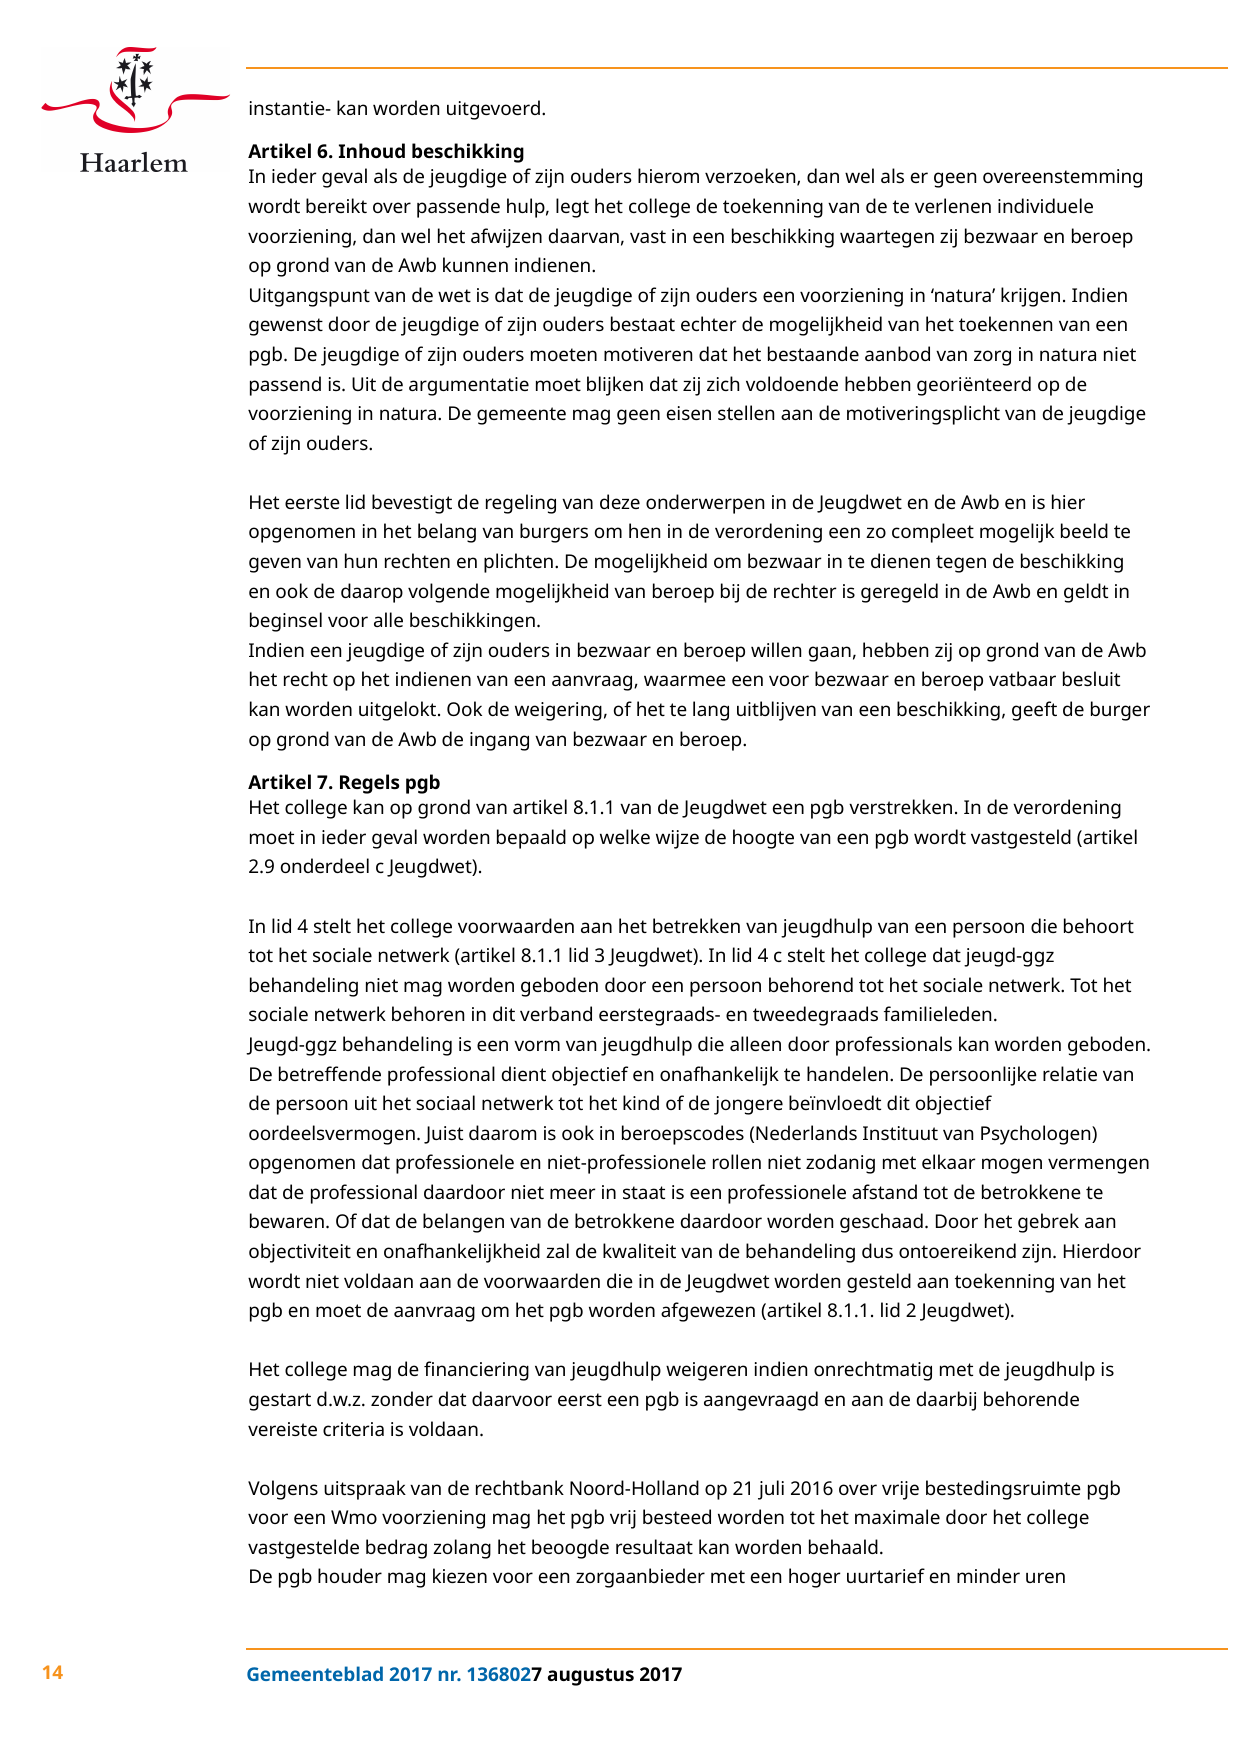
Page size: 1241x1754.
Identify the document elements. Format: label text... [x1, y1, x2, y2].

text Jeugd-ggz behandeling is een vorm van jeugdhulp die alleen door professionals kan worden geboden. De betreffende professional dient objectief en onafhankelijk te handelen. De persoonlijke relatie van de persoon uit het sociaal netwerk tot het kind of de jongere beïnvloedt dit objectief oordeelsvermogen. Juist daarom is ook in beroepscodes (Nederlands Instituut van Psychologen) opgenomen dat professionele en niet-professionele rollen niet zodanig met elkaar mogen vermengen dat de professional daardoor niet meer in staat is een professionele afstand tot de betrokkene te bewaren. Of dat de belangen van de betrokkene daardoor worden geschaad. Door het gebrek aan objectiviteit en onafhankelijkheid zal de kwaliteit van de behandeling dus ontoereikend zijn. Hierdoor wordt niet voldaan aan de voorwaarden die in de Jeugdwet worden gesteld aan toekenning van het pgb en moet de aanvraag om het pgb worden afgewezen (artikel 8.1.1. lid 2 Jeugdwet). [248, 1031, 1152, 1323]
text Artikel 6. Inhoud beschikking [248, 138, 1152, 164]
text Het eerste lid bevestigt de regeling van deze onderwerpen in de Jeugdwet en de Awb en is hier opgenomen in het belang van burgers om hen in de verordening een zo compleet mogelijk beeld te geven van hun rechten en plichten. De mogelijkheid om bezwaar in te dienen tegen de beschikking en ook de daarop volgende mogelijkheid van beroep bij de rechter is geregeld in de Awb en geldt in beginsel voor alle beschikkingen. [248, 489, 1152, 633]
text In ieder geval als de jeugdige of zijn ouders hierom verzoeken, dan wel als er geen overeenstemming wordt bereikt over passende hulp, legt het college de toekenning van de te verlenen individuele voorziening, dan wel het afwijzen daarvan, vast in een beschikking waartegen zij bezwaar en beroep op grond van de Awb kunnen indienen. [248, 164, 1152, 278]
text Volgens uitspraak van de rechtbank Noord-Holland op 21 juli 2016 over vrije bestedingsruimte pgb voor een Wmo voorziening mag het pgb vrij besteed worden tot het maximale door het college vastgestelde bedrag zolang het beoogde resultaat kan worden behaald. [248, 1475, 1152, 1560]
text Uitgangspunt van de wet is dat de jeugdige of zijn ouders een voorziening in ‘natura’ krijgen. Indien gewenst door de jeugdige of zijn ouders bestaat echter de mogelijkheid van het toekennen van een pgb. De jeugdige of zijn ouders moeten motiveren dat het bestaande aanbod van zorg in natura niet passend is. Uit de argumentatie moet blijken dat zij zich voldoende hebben georiënteerd op de voorziening in natura. De gemeente mag geen eisen stellen aan de motiveringsplicht van de jeugdige of zijn ouders. [248, 282, 1152, 456]
text In lid 4 stelt het college voorwaarden aan het betrekken van jeugdhulp van een persoon die behoort tot het sociale netwerk (artikel 8.1.1 lid 3 Jeugdwet). In lid 4 c stelt het college dat jeugd-ggz behandeling niet mag worden geboden door een persoon behorend tot het sociale netwerk. Tot het sociale netwerk behoren in dit verband eerstegraads- en tweedegraads familieleden. [248, 913, 1152, 1027]
text Het college kan op grond van artikel 8.1.1 van de Jeugdwet een pgb verstrekken. In de verordening moet in ieder geval worden bepaald op welke wijze de hoogte van een pgb wordt vastgesteld (artikel 2.9 onderdeel c Jeugdwet). [248, 794, 1152, 879]
text Artikel 7. Regels pgb [248, 769, 1152, 794]
picture [41, 47, 231, 172]
text instantie- kan worden uitgevoerd. [248, 95, 1152, 121]
text De pgb houder mag kiezen voor een zorgaanbieder met een hoger uurtarief en minder uren [248, 1564, 1152, 1589]
text Indien een jeugdige of zijn ouders in bezwaar en beroep willen gaan, hebben zij op grond van de Awb het recht op het indienen van een aanvraag, waarmee een voor bezwaar en beroep vatbaar besluit kan worden uitgelokt. Ook de weigering, of het te lang uitblijven van een beschikking, geeft de burger op grond van de Awb de ingang van bezwaar en beroep. [248, 637, 1152, 751]
text Het college mag de financiering van jeugdhulp weigeren indien onrechtmatig met de jeugdhulp is gestart d.w.z. zonder dat daarvoor eerst een pgb is aangevraagd en aan de daarbij behorende vereiste criteria is voldaan. [248, 1357, 1152, 1442]
